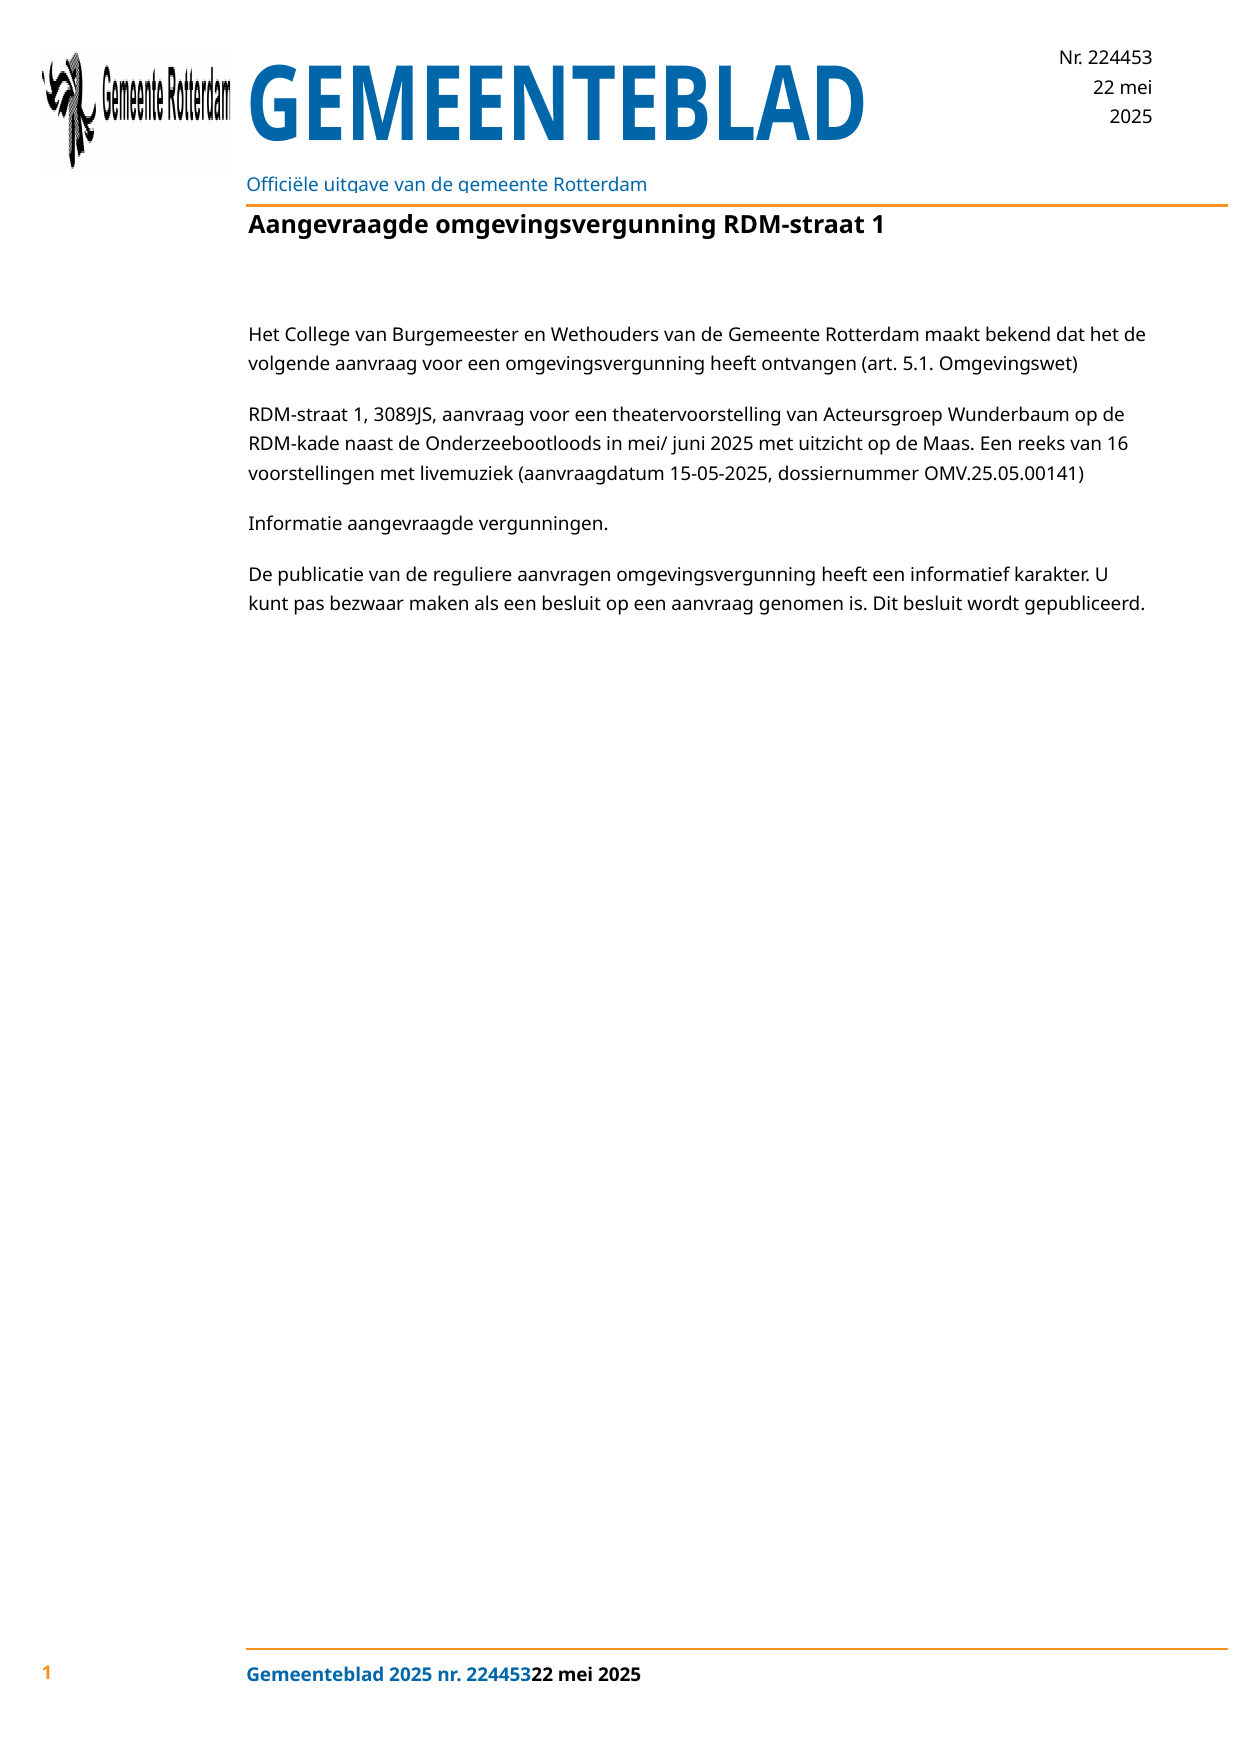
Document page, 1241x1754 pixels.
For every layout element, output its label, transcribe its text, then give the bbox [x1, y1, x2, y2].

text Informatie aangevraagde vergunningen. [248, 510, 1152, 536]
text Het College van Burgemeester en Wethouders van de Gemeente Rotterdam maakt bekend dat het de volgende aanvraag voor een omgevingsvergunning heeft ontvangen (art. 5.1. Omgevingswet) [248, 321, 1152, 376]
text Aangevraagde omgevingsvergunning RDM-straat 1 [248, 207, 1152, 241]
picture [41, 47, 231, 172]
text De publicatie van de reguliere aanvragen omgevingsvergunning heeft een informatief karakter. U kunt pas bezwaar maken als een besluit op een aanvraag genomen is. Dit besluit wordt gepubliceerd. [248, 561, 1152, 616]
text RDM-straat 1, 3089JS, aanvraag voor een theatervoorstelling van Acteursgroep Wunderbaum op de RDM-kade naast de Onderzeebootloods in mei/ juni 2025 met uitzicht op de Maas. Een reeks van 16 voorstellingen met livemuziek (aanvraagdatum 15-05-2025, dossiernummer OMV.25.05.00141) [248, 401, 1152, 486]
